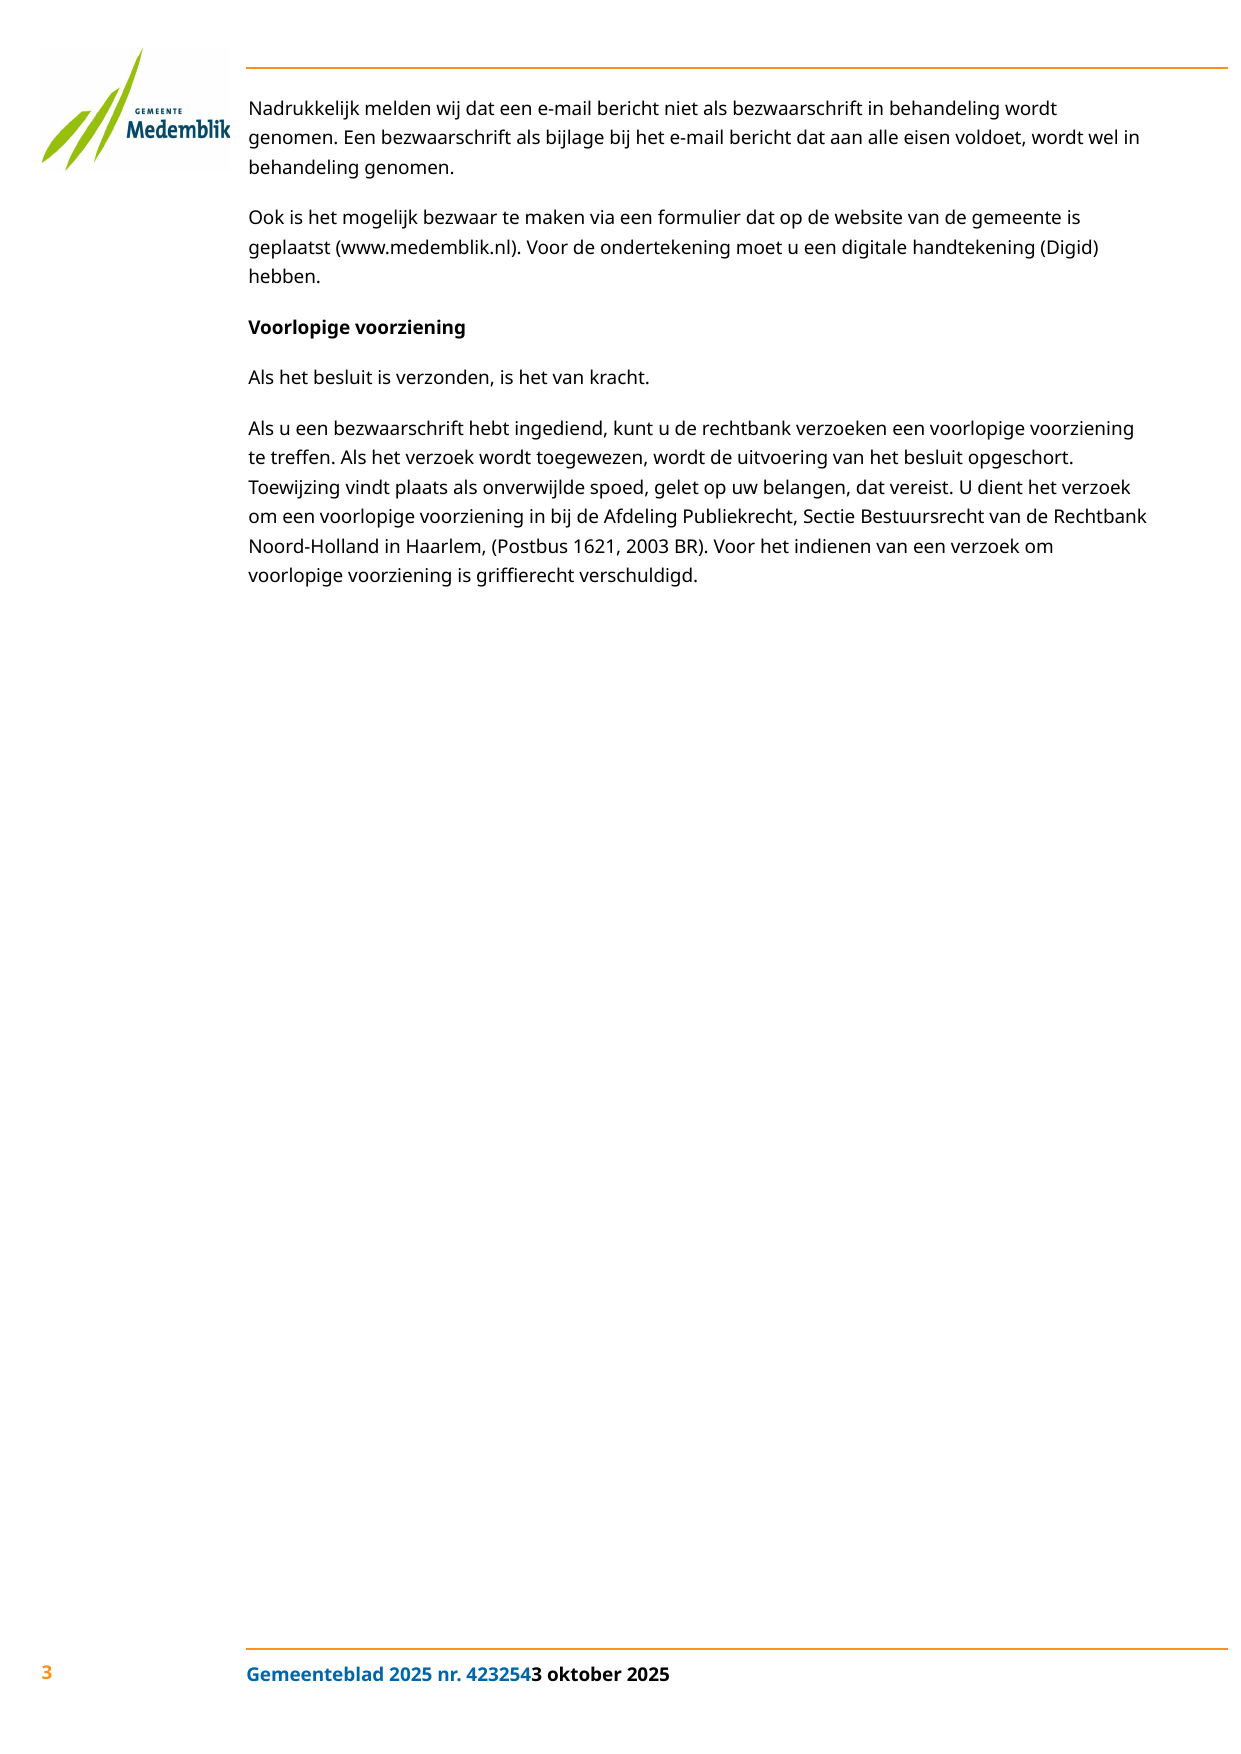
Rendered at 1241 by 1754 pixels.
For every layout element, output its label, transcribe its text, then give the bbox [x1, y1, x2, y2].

text Nadrukkelijk melden wij dat een e-mail bericht niet als bezwaarschrift in behandeling wordt genomen. Een bezwaarschrift als bijlage bij het e-mail bericht dat aan alle eisen voldoet, wordt wel in behandeling genomen. [248, 95, 1152, 180]
text Als het besluit is verzonden, is het van kracht. [248, 364, 1152, 390]
picture [41, 47, 231, 172]
text Als u een bezwaarschrift hebt ingediend, kunt u de rechtbank verzoeken een voorlopige voorziening te treffen. Als het verzoek wordt toegewezen, wordt de uitvoering van het besluit opgeschort. Toewijzing vindt plaats als onverwijlde spoed, gelet op uw belangen, dat vereist. U dient het verzoek om een voorlopige voorziening in bij de Afdeling Publiekrecht, Sectie Bestuursrecht van de Rechtbank Noord-Holland in Haarlem, (Postbus 1621, 2003 BR). Voor het indienen van een verzoek om voorlopige voorziening is griffierecht verschuldigd. [248, 415, 1152, 588]
text Ook is het mogelijk bezwaar te maken via een formulier dat op de website van de gemeente is geplaatst (www.medemblik.nl). Voor de ondertekening moet u een digitale handtekening (Digid) hebben. [248, 204, 1152, 289]
text Voorlopige voorziening [248, 314, 1152, 340]
